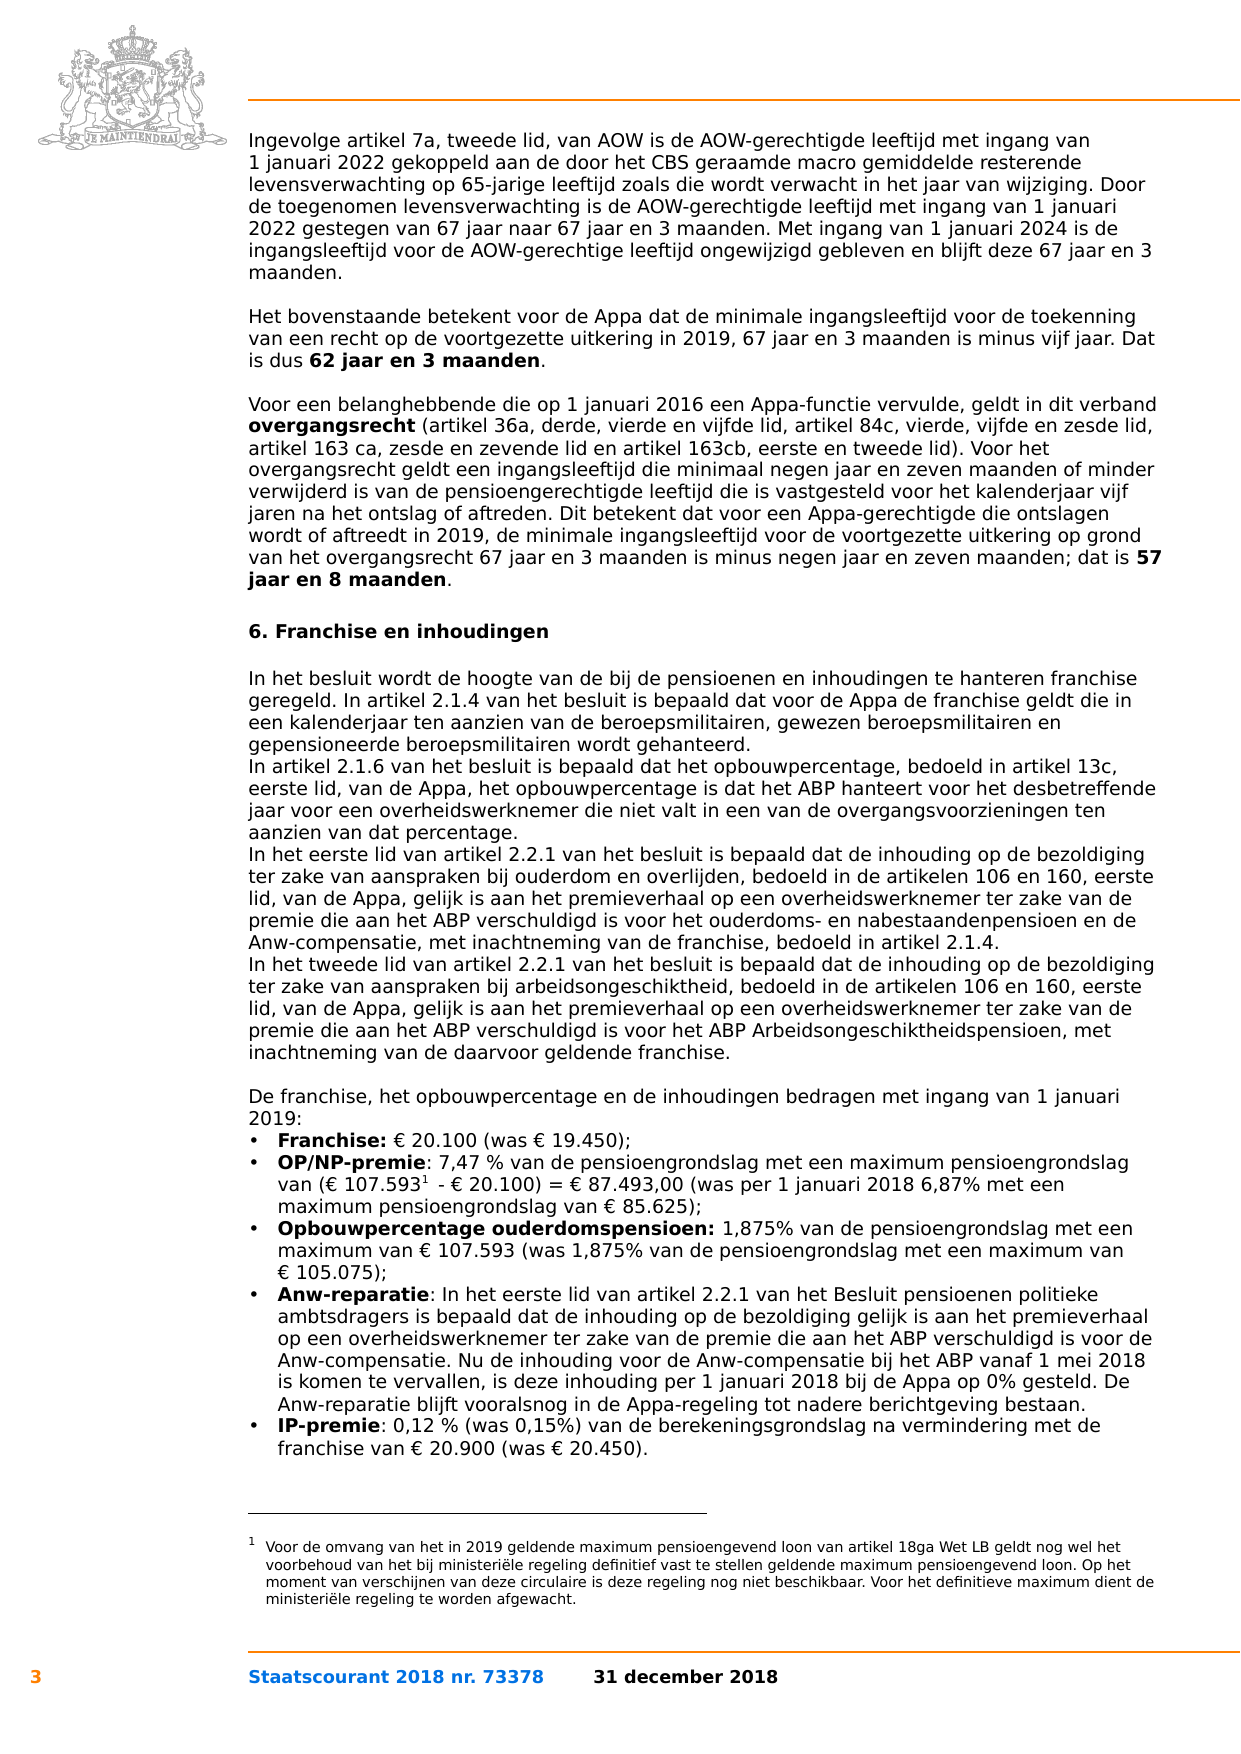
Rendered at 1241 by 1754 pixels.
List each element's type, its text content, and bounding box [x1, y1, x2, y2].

subtitle 6. Franchise en inhoudingen [248, 621, 1163, 643]
text Het bovenstaande betekent voor de Appa dat de minimale ingangsleeftijd voor de toekenning van een recht op de voortgezette uitkering in 2019, 67 jaar en 3 maanden is minus vijf jaar. Dat is dus 62 jaar en 3 maanden. [248, 306, 1163, 372]
text In het eerste lid van artikel 2.2.1 van het besluit is bepaald dat de inhouding op de bezoldiging ter zake van aanspraken bij ouderdom en overlijden, bedoeld in de artikelen 106 en 160, eerste lid, van de Appa, gelijk is aan het premieverhaal op een overheidswerknemer ter zake van de premie die aan het ABP verschuldigd is voor het ouderdoms- en nabestaandenpensioen en de Anw-compensatie, met inachtneming van de franchise, bedoeld in artikel 2.1.4. [248, 844, 1163, 954]
text De franchise, het opbouwpercentage en de inhoudingen bedragen met ingang van 1 januari 2019: [248, 1086, 1163, 1130]
text • Anw-reparatie: In het eerste lid van artikel 2.2.1 van het Besluit pensioenen politieke ambtsdragers is bepaald dat de inhouding op de bezoldiging gelijk is aan het premieverhaal op een overheidswerknemer ter zake van de premie die aan het ABP verschuldigd is voor de Anw-compensatie. Nu de inhouding voor de Anw-compensatie bij het ABP vanaf 1 mei 2018 is komen te vervallen, is deze inhouding per 1 januari 2018 bij de Appa op 0% gesteld. De Anw-reparatie blijft vooralsnog in de Appa-regeling tot nadere berichtgeving bestaan. [248, 1283, 1163, 1415]
text • Franchise: € 20.100 (was € 19.450); [248, 1130, 1163, 1152]
text In het tweede lid van artikel 2.2.1 van het besluit is bepaald dat de inhouding op de bezoldiging ter zake van aanspraken bij arbeidsongeschiktheid, bedoeld in de artikelen 106 en 160, eerste lid, van de Appa, gelijk is aan het premieverhaal op een overheidswerknemer ter zake van de premie die aan het ABP verschuldigd is voor het ABP Arbeidsongeschiktheidspensioen, met inachtneming van de daarvoor geldende franchise. [248, 954, 1163, 1064]
text Voor de omvang van het in 2019 geldende maximum pensioengevend loon van artikel 18ga Wet LB geldt nog wel het voorbehoud van het bij ministeriële regeling definitief vast te stellen geldende maximum pensioengevend loon. Op het moment van verschijnen van deze circulaire is deze regeling nog niet beschikbaar. Voor het definitieve maximum dient de ministeriële regeling te worden afgewacht. [248, 1535, 1163, 1608]
text In het besluit wordt de hoogte van de bij de pensioenen en inhoudingen te hanteren franchise geregeld. In artikel 2.1.4 van het besluit is bepaald dat voor de Appa de franchise geldt die in een kalenderjaar ten aanzien van de beroepsmilitairen, gewezen beroepsmilitairen en gepensioneerde beroepsmilitairen wordt gehanteerd. [248, 668, 1163, 756]
text • Opbouwpercentage ouderdomspensioen: 1,875% van de pensioengrondslag met een maximum van € 107.593 (was 1,875% van de pensioengrondslag met een maximum van € 105.075); [248, 1218, 1163, 1283]
picture [38, 25, 227, 150]
text In artikel 2.1.6 van het besluit is bepaald dat het opbouwpercentage, bedoeld in artikel 13c, eerste lid, van de Appa, het opbouwpercentage is dat het ABP hanteert voor het desbetreffende jaar voor een overheidswerknemer die niet valt in een van de overgangsvoorzieningen ten aanzien van dat percentage. [248, 756, 1163, 844]
text • IP-premie: 0,12 % (was 0,15%) van de berekeningsgrondslag na vermindering met de franchise van € 20.900 (was € 20.450). [248, 1415, 1163, 1459]
text • OP/NP-premie: 7,47 % van de pensioengrondslag met een maximum pensioengrondslag van (€ 107.593 - € 20.100) = € 87.493,00 (was per 1 januari 2018 6,87% met een maximum pensioengrondslag van € 85.625); [248, 1152, 1163, 1218]
text Ingevolge artikel 7a, tweede lid, van AOW is de AOW-gerechtigde leeftijd met ingang van 1 januari 2022 gekoppeld aan de door het CBS geraamde macro gemiddelde resterende levensverwachting op 65-jarige leeftijd zoals die wordt verwacht in het jaar van wijziging. Door de toegenomen levensverwachting is de AOW-gerechtigde leeftijd met ingang van 1 januari 2022 gestegen van 67 jaar naar 67 jaar en 3 maanden. Met ingang van 1 januari 2024 is de ingangsleeftijd voor de AOW-gerechtige leeftijd ongewijzigd gebleven en blijft deze 67 jaar en 3 maanden. [248, 130, 1163, 284]
text Voor een belanghebbende die op 1 januari 2016 een Appa-functie vervulde, geldt in dit verband overgangsrecht (artikel 36a, derde, vierde en vijfde lid, artikel 84c, vierde, vijfde en zesde lid, artikel 163 ca, zesde en zevende lid en artikel 163cb, eerste en tweede lid). Voor het overgangsrecht geldt een ingangsleeftijd die minimaal negen jaar en zeven maanden of minder verwijderd is van de pensioengerechtigde leeftijd die is vastgesteld voor het kalenderjaar vijf jaren na het ontslag of aftreden. Dit betekent dat voor een Appa-gerechtigde die ontslagen wordt of aftreedt in 2019, de minimale ingangsleeftijd voor de voortgezette uitkering op grond van het overgangsrecht 67 jaar en 3 maanden is minus negen jaar en zeven maanden; dat is 57 jaar en 8 maanden. [248, 393, 1163, 591]
